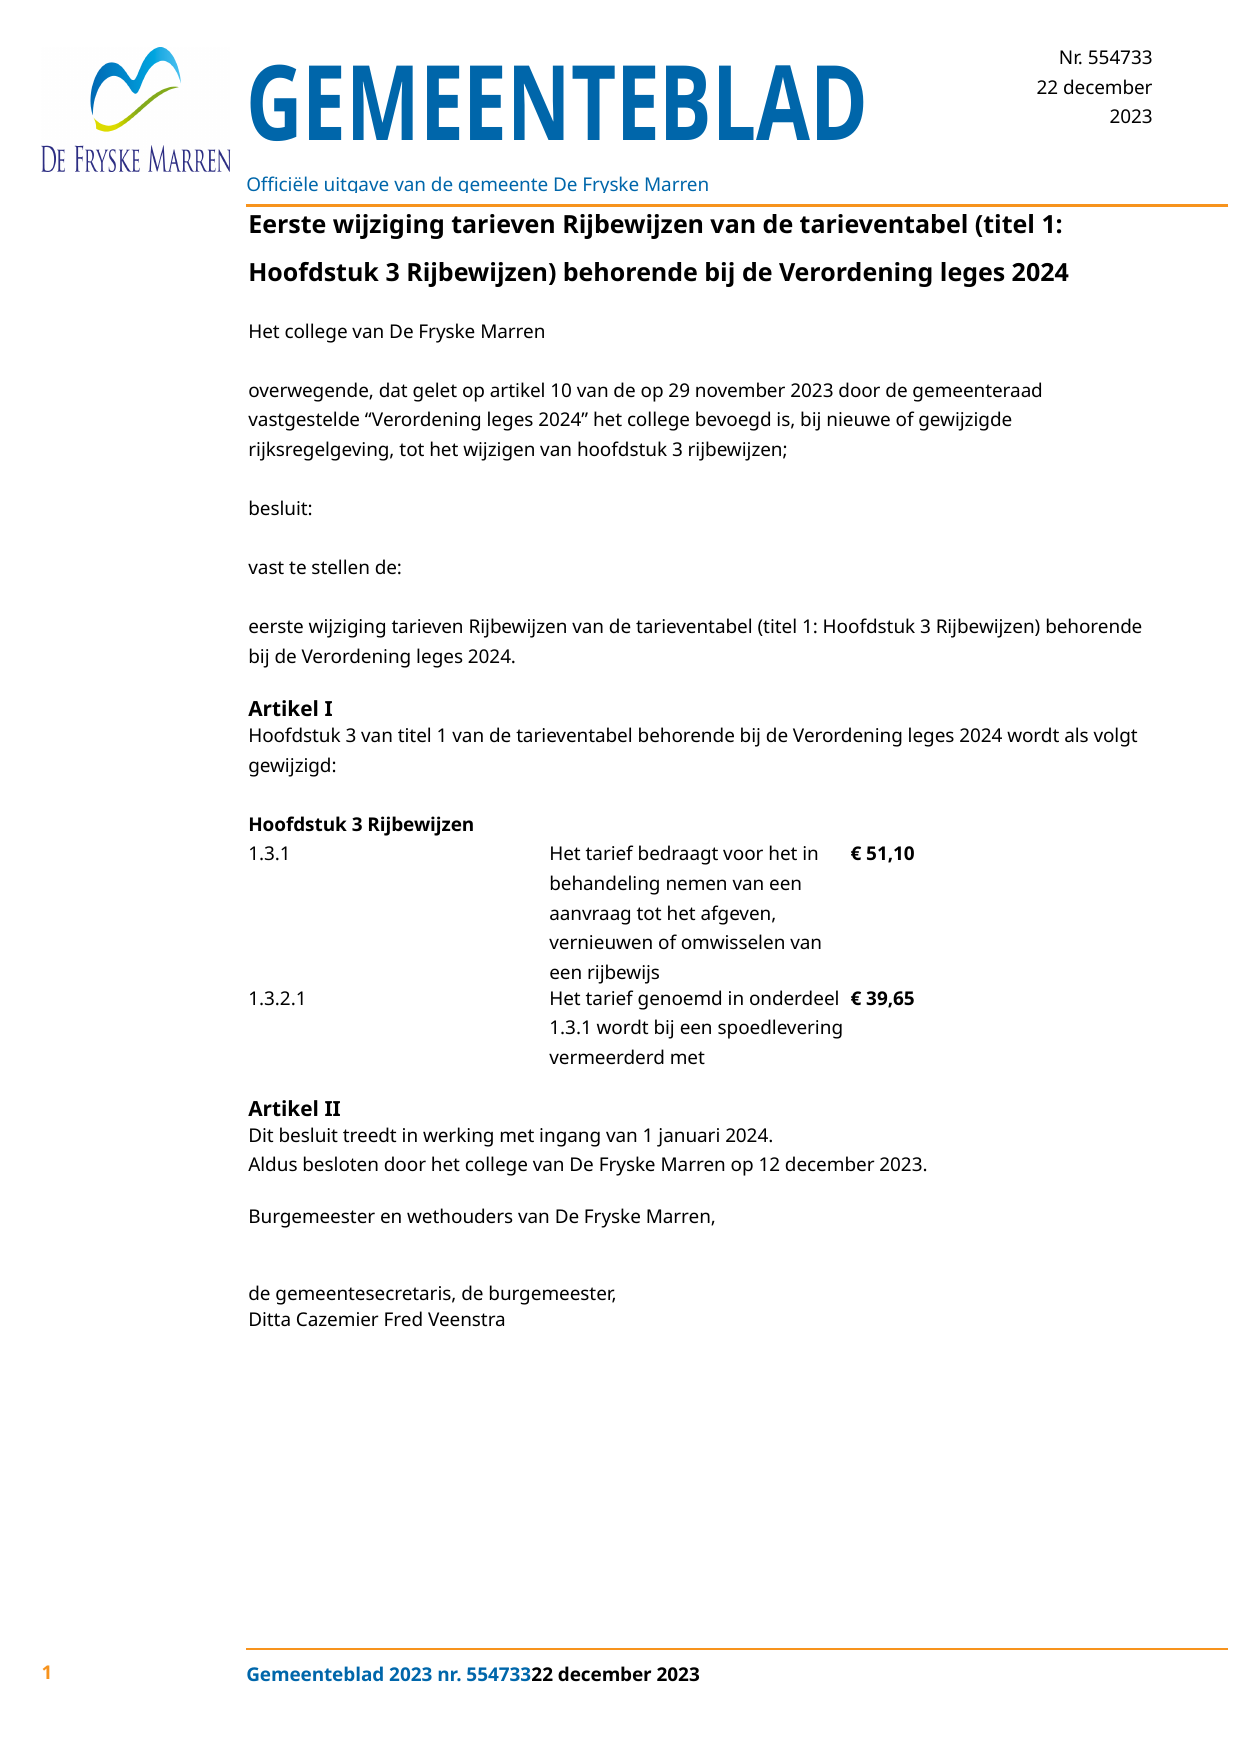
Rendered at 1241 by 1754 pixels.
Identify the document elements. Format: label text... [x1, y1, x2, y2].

text vast te stellen de: [248, 554, 1152, 580]
text overwegende, dat gelet op artikel 10 van de op 29 november 2023 door de gemeenteraad vastgestelde “Verordening leges 2024” het college bevoegd is, bij nieuwe of gewijzigde rijksregelgeving, tot het wijzigen van hoofdstuk 3 rijbewijzen; [248, 377, 1152, 462]
table_cell 1.3.2.1 [248, 985, 549, 1069]
table_cell € 39,65 [850, 985, 1152, 1069]
text Aldus besloten door het college van De Fryske Marren op 12 december 2023. [248, 1152, 1152, 1177]
table_header 1.3.1 [248, 841, 549, 985]
text de gemeentesecretaris, de burgemeester, [248, 1280, 1152, 1306]
text besluit: [248, 495, 1152, 521]
text Artikel II [248, 1094, 1152, 1122]
text eerste wijziging tarieven Rijbewijzen van de tarieventabel (titel 1: Hoofdstuk 3 Rijbewijzen) behorende bij de Verordening leges 2024. [248, 614, 1152, 669]
text Het college van De Fryske Marren [248, 318, 1152, 344]
text Dit besluit treedt in werking met ingang van 1 januari 2024. [248, 1122, 1152, 1148]
text Artikel I [248, 694, 1152, 722]
text Ditta Cazemier Fred Veenstra [248, 1306, 1152, 1332]
text Eerste wijziging tarieven Rijbewijzen van de tarieventabel (titel 1: Hoofdstuk 3 Rijbewijzen) behorende bij de Verordening leges 2024 [248, 207, 1152, 288]
table_header Het tarief bedraagt voor het in behandeling nemen van een aanvraag tot het afgeven, vernieuwen of omwisselen van een rijbewijs [549, 841, 850, 985]
table_cell Het tarief genoemd in onderdeel 1.3.1 wordt bij een spoedlevering vermeerderd met [549, 985, 850, 1069]
text Hoofdstuk 3 van titel 1 van de tarieventabel behorende bij de Verordening leges 2024 wordt als volgt gewijzigd: [248, 722, 1152, 777]
text Burgemeester en wethouders van De Fryske Marren, [248, 1203, 1152, 1229]
table_header € 51,10 [850, 841, 1152, 985]
text Hoofdstuk 3 Rijbewijzen [248, 811, 1152, 837]
picture [41, 47, 231, 172]
